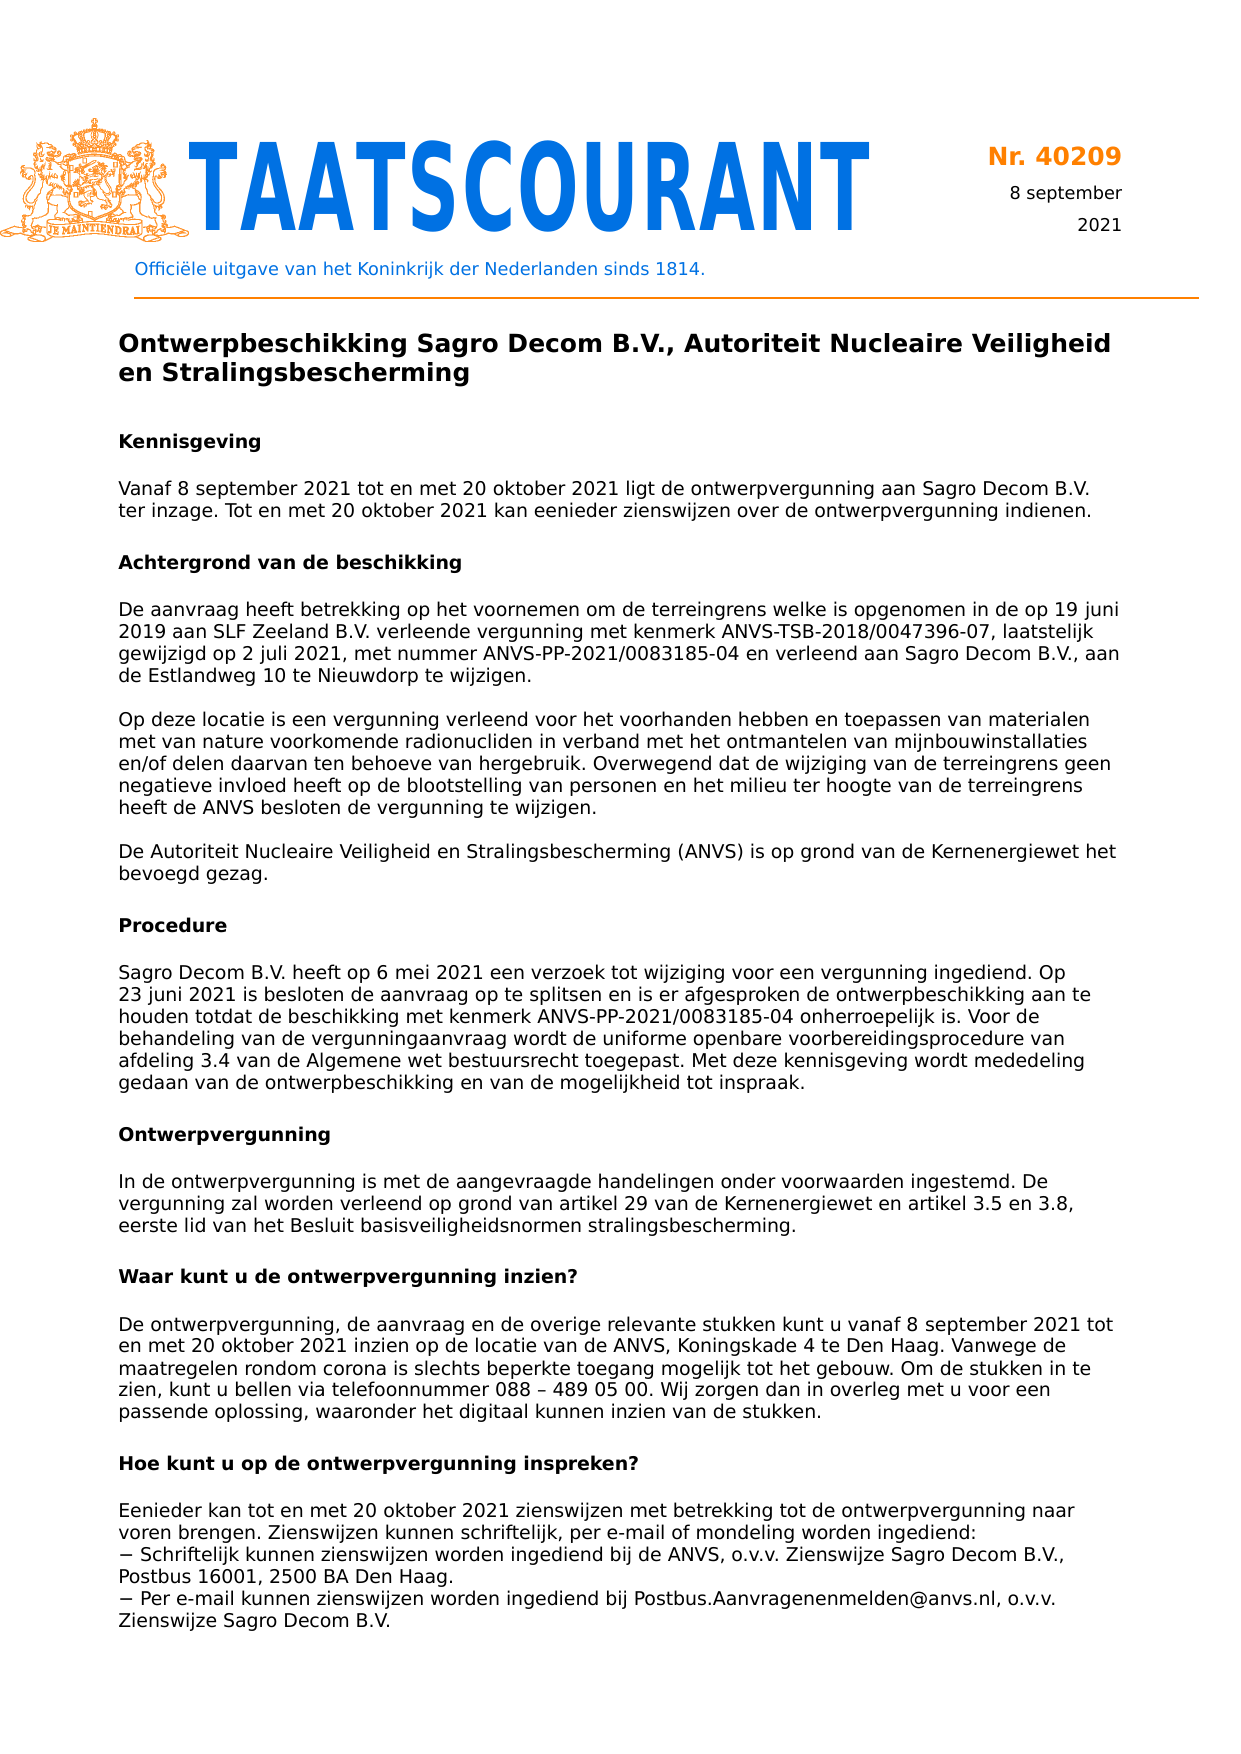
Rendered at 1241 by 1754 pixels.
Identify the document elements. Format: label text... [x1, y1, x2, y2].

subtitle Ontwerpbeschikking Sagro Decom B.V., Autoriteit Nucleaire Veiligheid en Stralingsbescherming [118, 329, 1122, 387]
subtitle Hoe kunt u op de ontwerpvergunning inspreken? [118, 1453, 1122, 1475]
text Vanaf 8 september 2021 tot en met 20 oktober 2021 ligt de ontwerpvergunning aan Sagro Decom B.V. ter inzage. Tot en met 20 oktober 2021 kan eenieder zienswijzen over de ontwerpvergunning indienen. [118, 478, 1122, 522]
table_cell 8 september [939, 177, 1199, 209]
text Eenieder kan tot en met 20 oktober 2021 zienswijzen met betrekking tot de ontwerpvergunning naar voren brengen. Zienswijzen kunnen schriftelijk, per e-mail of mondeling worden ingediend: [118, 1500, 1122, 1544]
subtitle Kennisgeving [118, 431, 1122, 453]
text − Schriftelijk kunnen zienswijzen worden ingediend bij de ANVS, o.v.v. Zienswijze Sagro Decom B.V., Postbus 16001, 2500 BA Den Haag. [118, 1544, 1122, 1588]
text De Autoriteit Nucleaire Veiligheid en Stralingsbescherming (ANVS) is op grond van de Kernenergiewet het bevoegd gezag. [118, 841, 1122, 885]
table_cell Officiële uitgave van het Koninkrijk der Nederlanden sinds 1814. [134, 259, 1199, 297]
subtitle Achtergrond van de beschikking [118, 552, 1122, 574]
text Op deze locatie is een vergunning verleend voor het voorhanden hebben en toepassen van materialen met van nature voorkomende radionucliden in verband met het ont­mantelen van mijnbouwinstallaties en/of delen daarvan ten behoeve van hergebruik. Overwegend dat de wijziging van de terreingrens geen negatieve invloed heeft op de blootstelling van personen en het milieu ter hoogte van de terreingrens heeft de ANVS besloten de vergunning te wijzigen. [118, 709, 1122, 819]
picture [0, 118, 189, 242]
text − Per e-mail kunnen zienswijzen worden ingediend bij Postbus.Aanvragenenmelden@anvs.nl, o.v.v. Zienswijze Sagro Decom B.V. [118, 1588, 1122, 1632]
table_header Nr. 40209 [939, 118, 1199, 177]
text Sagro Decom B.V. heeft op 6 mei 2021 een verzoek tot wijziging voor een vergunning ingediend. Op 23 juni 2021 is besloten de aanvraag op te splitsen en is er afgesproken de ontwerpbeschikking aan te houden totdat de beschikking met kenmerk ANVS-PP-2021/0083185-04 onherroepelijk is. Voor de behandeling van de vergunningaanvraag wordt de uniforme openbare voorbereidingsprocedure van afdeling 3.4 van de Algemene wet bestuursrecht toegepast. Met deze kennisgeving wordt mededeling gedaan van de ontwerpbeschikking en van de mogelijkheid tot inspraak. [118, 962, 1122, 1093]
subtitle Procedure [118, 915, 1122, 937]
table_header STAATSCOURANT [134, 118, 939, 259]
table_cell 2021 [939, 209, 1199, 259]
text De ontwerpvergunning, de aanvraag en de overige relevante stukken kunt u vanaf 8 september 2021 tot en met 20 oktober 2021 inzien op de locatie van de ANVS, Konings­kade 4 te Den Haag. Vanwege de maatregelen rondom corona is slechts beperkte toegang mogelijk tot het gebouw. Om de stukken in te zien, kunt u bellen via telefoonnummer 088 – 489 05 00. Wij zorgen dan in overleg met u voor een passende oplossing, waaronder het digitaal kunnen inzien van de stukken. [118, 1313, 1122, 1423]
subtitle Ontwerpvergunning [118, 1123, 1122, 1146]
subtitle Waar kunt u de ontwerpvergunning inzien? [118, 1266, 1122, 1288]
text De aanvraag heeft betrekking op het voornemen om de terreingrens welke is opgenomen in de op 19 juni 2019 aan SLF Zeeland B.V. verleende vergunning met kenmerk ANVS-TSB-2018/0047396-07, laatstelijk gewijzigd op 2 juli 2021, met nummer ANVS-PP-2021/0083185-04 en verleend aan Sagro Decom B.V., aan de Estlandweg 10 te Nieuwdorp te wijzigen. [118, 599, 1122, 687]
table_header [0, 242, 134, 297]
text In de ontwerpvergunning is met de aangevraagde handelingen onder voorwaarden ingestemd. De vergunning zal worden verleend op grond van artikel 29 van de Kernenergiewet en artikel 3.5 en 3.8, eerste lid van het Besluit basisveiligheidsnormen stralingsbescherming. [118, 1171, 1122, 1236]
